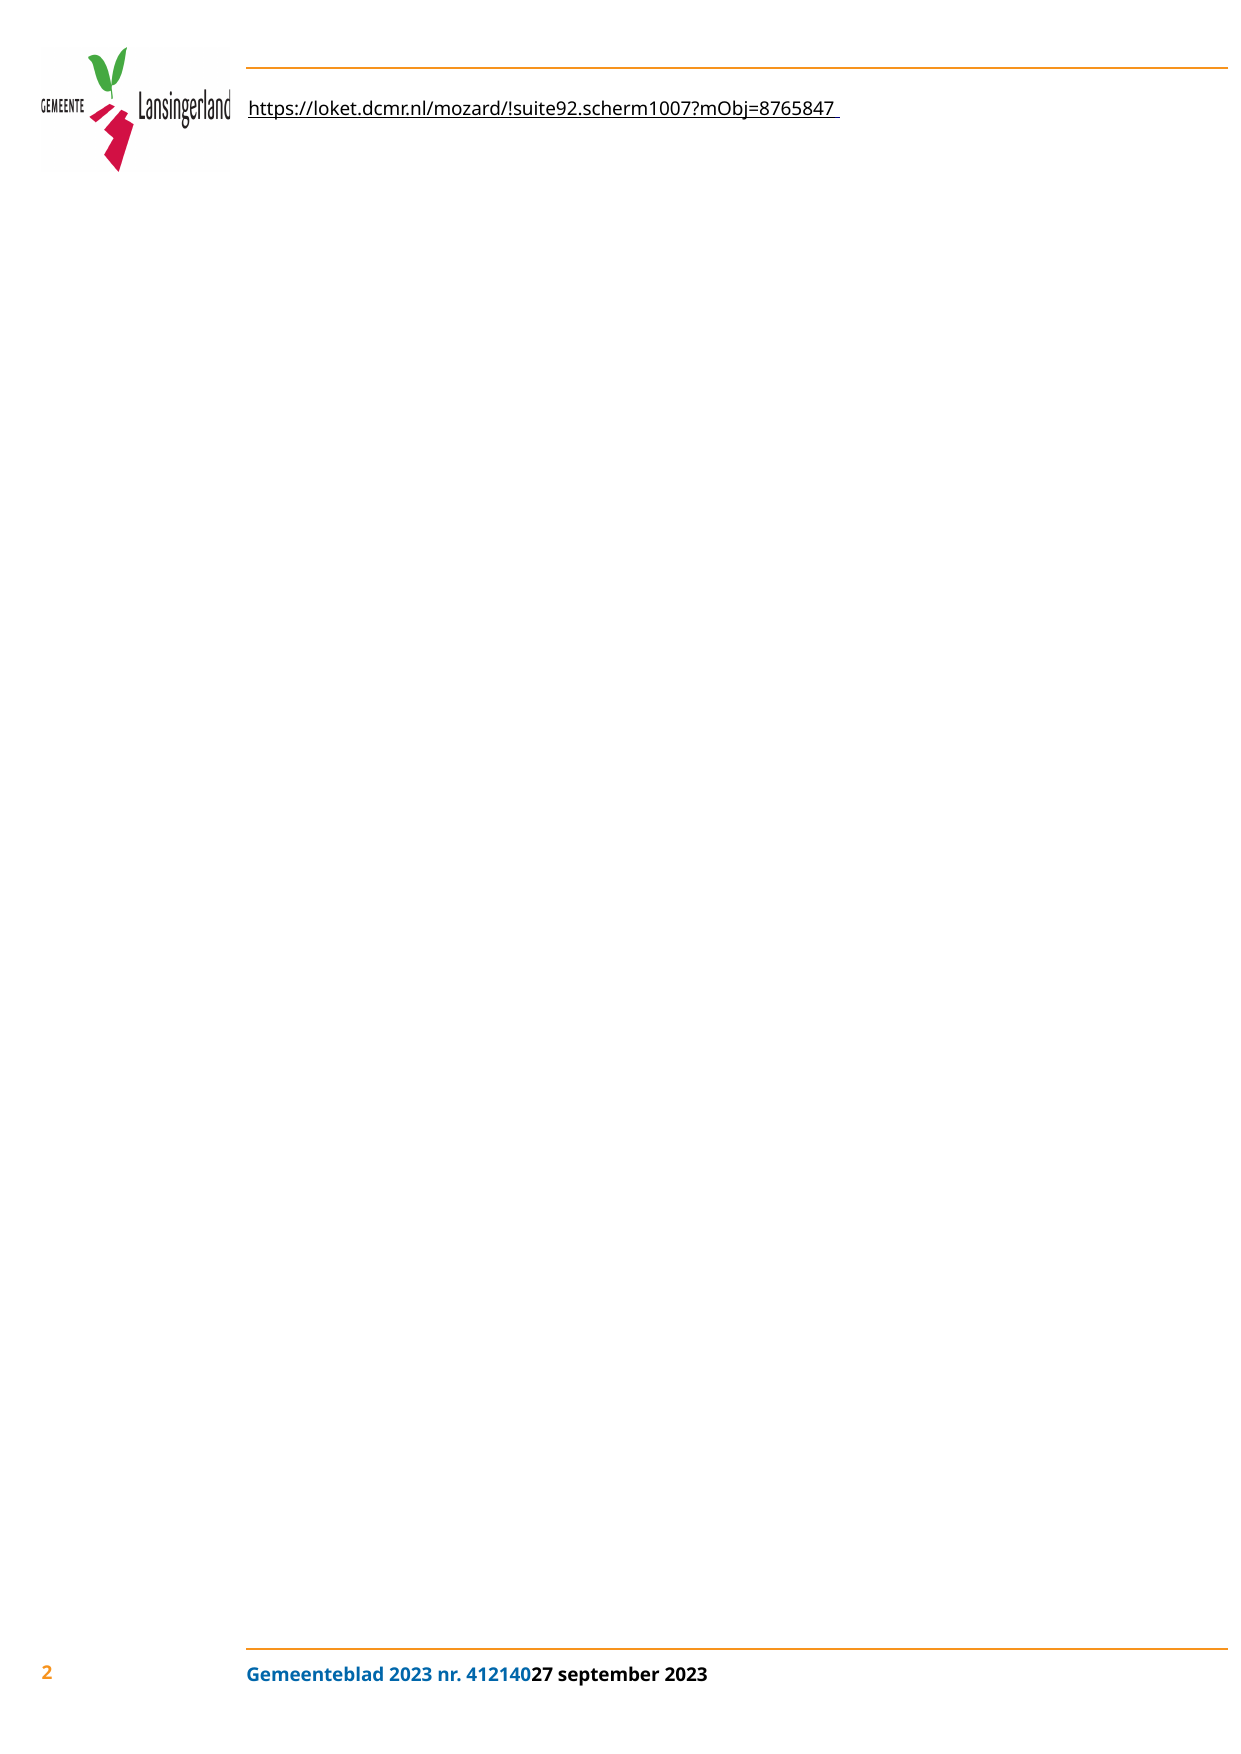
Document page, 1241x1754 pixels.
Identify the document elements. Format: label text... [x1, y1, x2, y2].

picture [41, 47, 231, 172]
text https://loket.dcmr.nl/mozard/!suite92.scherm1007?mObj=8765847 [248, 95, 1152, 121]
